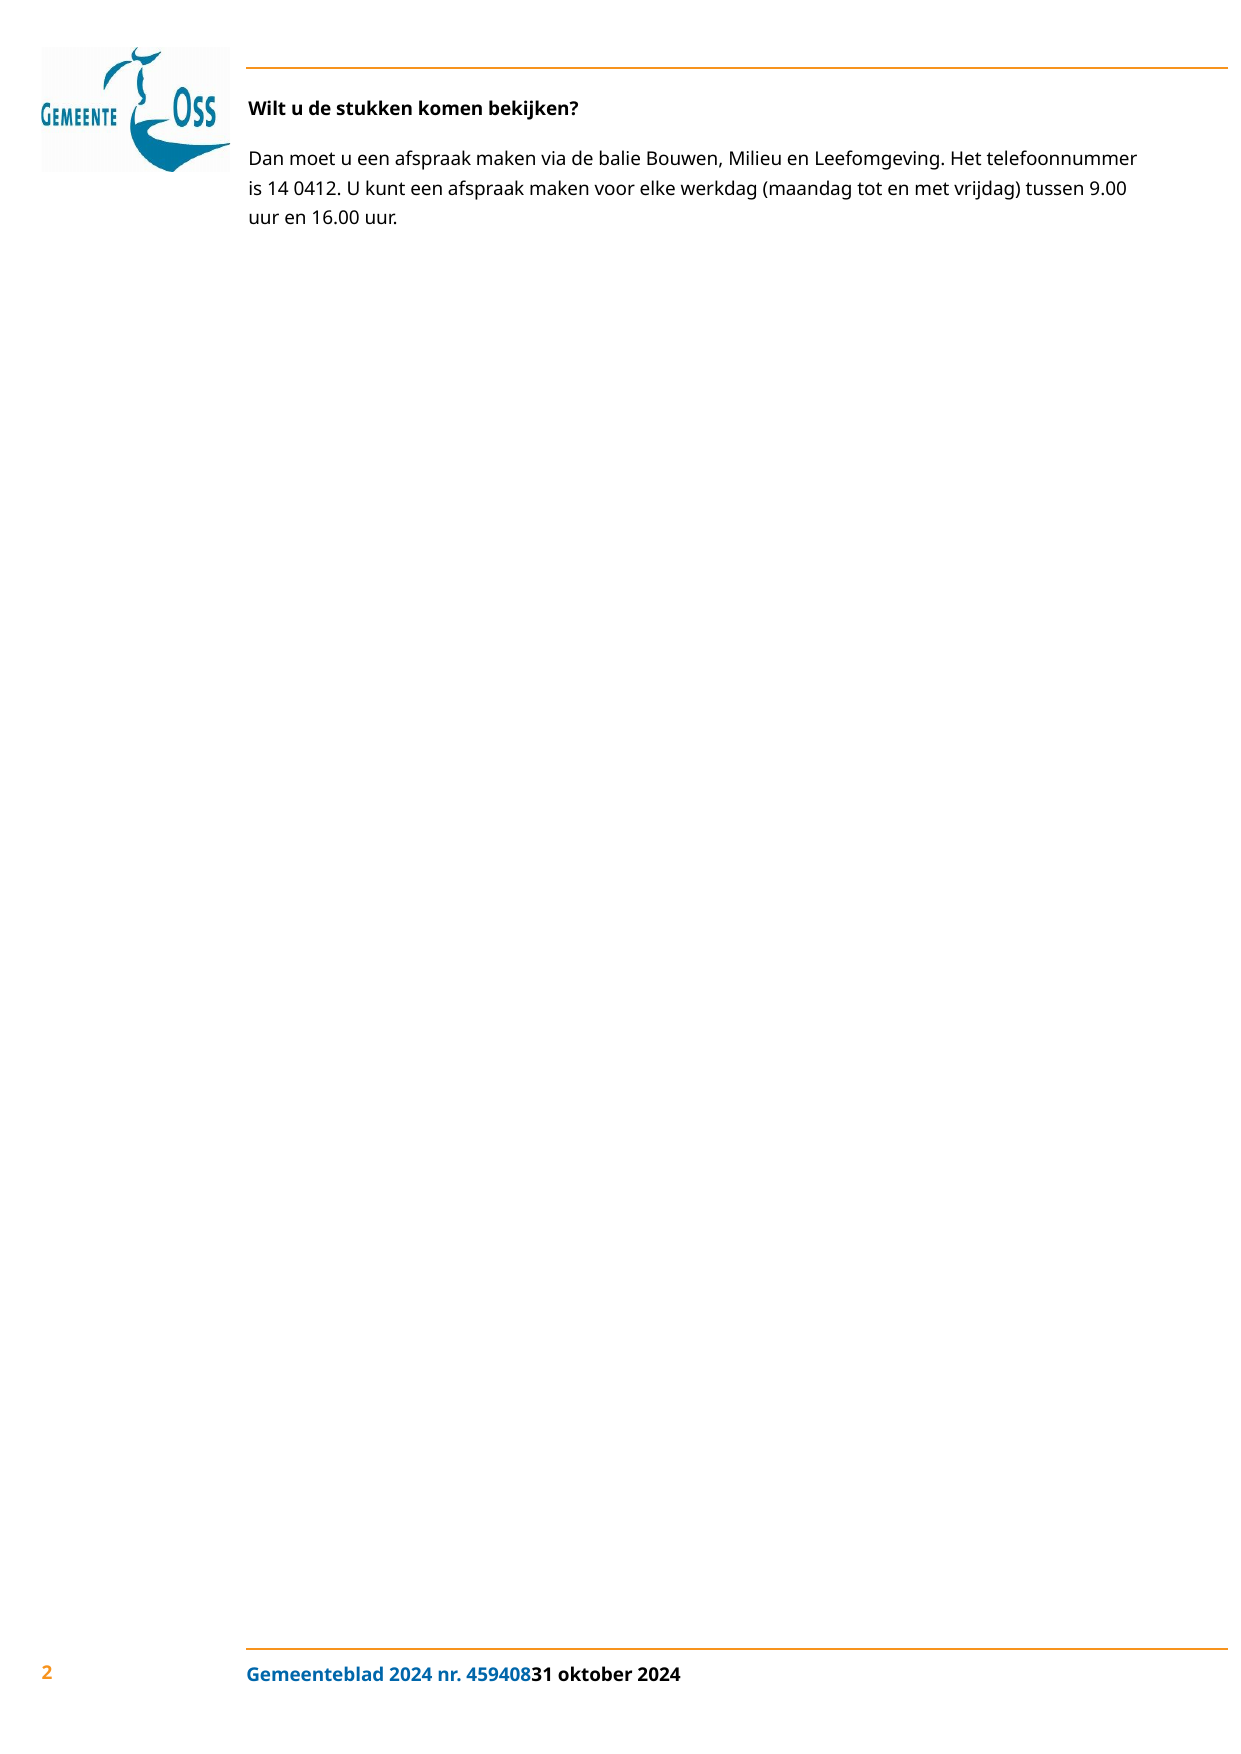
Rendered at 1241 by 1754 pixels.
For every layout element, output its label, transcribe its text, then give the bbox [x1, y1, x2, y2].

text Dan moet u een afspraak maken via de balie Bouwen, Milieu en Leefomgeving. Het telefoonnummer is 14 0412. U kunt een afspraak maken voor elke werkdag (maandag tot en met vrijdag) tussen 9.00 uur en 16.00 uur. [248, 145, 1152, 230]
text Wilt u de stukken komen bekijken? [248, 95, 1152, 121]
picture [41, 47, 231, 172]
